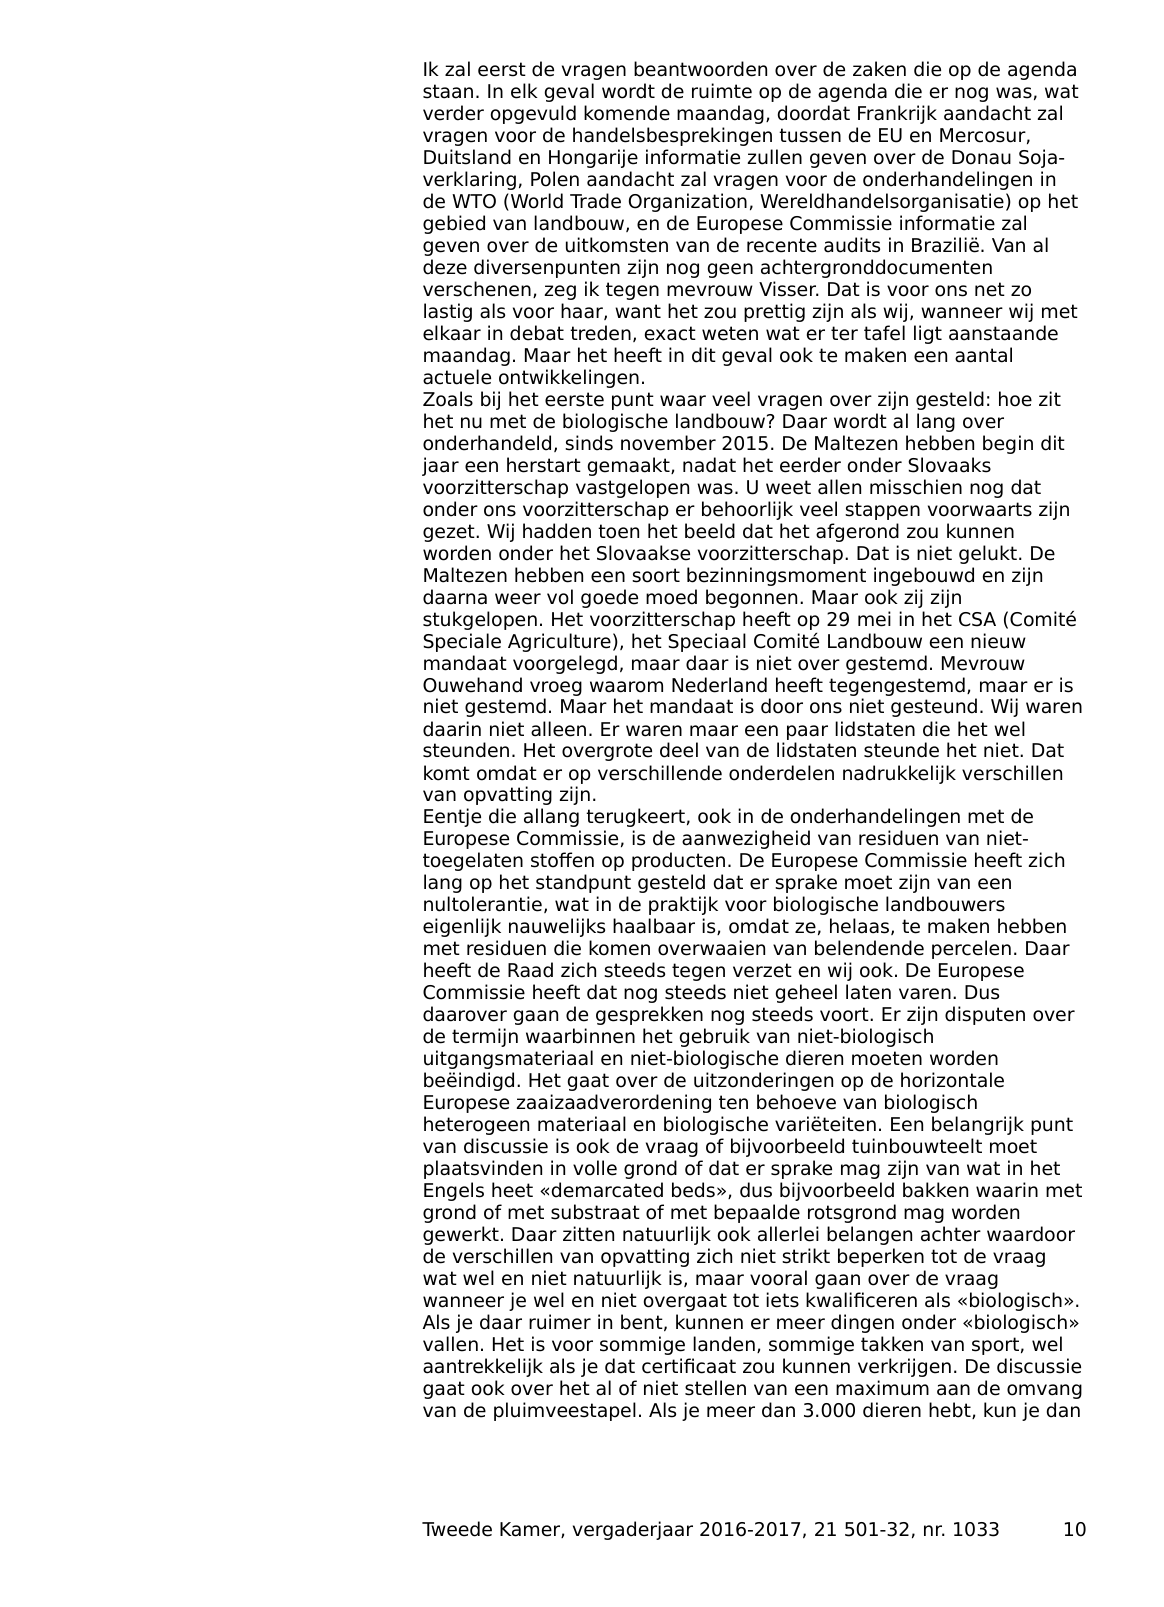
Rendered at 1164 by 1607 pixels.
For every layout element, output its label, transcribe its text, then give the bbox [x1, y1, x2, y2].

text Zoals bij het eerste punt waar veel vragen over zijn gesteld: hoe zit het nu met de biologische landbouw? Daar wordt al lang over onderhandeld, sinds november 2015. De Maltezen hebben begin dit jaar een herstart gemaakt, nadat het eerder onder Slovaaks voorzitterschap vastgelopen was. U weet allen misschien nog dat onder ons voorzitterschap er behoorlijk veel stappen voorwaarts zijn gezet. Wij hadden toen het beeld dat het afgerond zou kunnen worden onder het Slovaakse voorzitterschap. Dat is niet gelukt. De Maltezen hebben een soort bezinningsmoment ingebouwd en zijn daarna weer vol goede moed begonnen. Maar ook zij zijn stukgelopen. Het voorzitterschap heeft op 29 mei in het CSA (Comité Speciale Agriculture), het Speciaal Comité Landbouw een nieuw mandaat voorgelegd, maar daar is niet over gestemd. Mevrouw Ouwehand vroeg waarom Nederland heeft tegengestemd, maar er is niet gestemd. Maar het mandaat is door ons niet gesteund. Wij waren daarin niet alleen. Er waren maar een paar lidstaten die het wel steunden. Het overgrote deel van de lidstaten steunde het niet. Dat komt omdat er op verschillende onderdelen nadrukkelijk verschillen van opvatting zijn. [422, 389, 1087, 806]
text Eentje die allang terugkeert, ook in de onderhandelingen met de Europese Commissie, is de aanwezigheid van residuen van niet-toegelaten stoffen op producten. De Europese Commissie heeft zich lang op het standpunt gesteld dat er sprake moet zijn van een nultolerantie, wat in de praktijk voor biologische landbouwers eigenlijk nauwelijks haalbaar is, omdat ze, helaas, te maken hebben met residuen die komen overwaaien van belendende percelen. Daar heeft de Raad zich steeds tegen verzet en wij ook. De Europese Commissie heeft dat nog steeds niet geheel laten varen. Dus daarover gaan de gesprekken nog steeds voort. Er zijn disputen over de termijn waarbinnen het gebruik van niet-biologisch uitgangsmateriaal en niet-biologische dieren moeten worden beëindigd. Het gaat over de uitzonderingen op de horizontale Europese zaaizaadverordening ten behoeve van biologisch heterogeen materiaal en biologische variëteiten. Een belangrijk punt van discussie is ook de vraag of bijvoorbeeld tuinbouwteelt moet plaatsvinden in volle grond of dat er sprake mag zijn van wat in het Engels heet «demarcated beds», dus bijvoorbeeld bakken waarin met grond of met substraat of met bepaalde rotsgrond mag worden gewerkt. Daar zitten natuurlijk ook allerlei belangen achter waardoor de verschillen van opvatting zich niet strikt beperken tot de vraag wat wel en niet natuurlijk is, maar vooral gaan over de vraag wanneer je wel en niet overgaat tot iets kwalificeren als «biologisch». Als je daar ruimer in bent, kunnen er meer dingen onder «biologisch» vallen. Het is voor sommige landen, sommige takken van sport, wel aantrekkelijk als je dat certificaat zou kunnen verkrijgen. De discussie gaat ook over het al of niet stellen van een maximum aan de omvang van de pluimveestapel. Als je meer dan 3.000 dieren hebt, kun je dan [422, 806, 1087, 1422]
text Ik zal eerst de vragen beantwoorden over de zaken die op de agenda staan. In elk geval wordt de ruimte op de agenda die er nog was, wat verder opgevuld komende maandag, doordat Frankrijk aandacht zal vragen voor de handelsbesprekingen tussen de EU en Mercosur, Duitsland en Hongarije informatie zullen geven over de Donau Soja-verklaring, Polen aandacht zal vragen voor de onderhandelingen in de WTO (World Trade Organization, Wereldhandelsorganisatie) op het gebied van landbouw, en de Europese Commissie informatie zal geven over de uitkomsten van de recente audits in Brazilië. Van al deze diversenpunten zijn nog geen achtergronddocumenten verschenen, zeg ik tegen mevrouw Visser. Dat is voor ons net zo lastig als voor haar, want het zou prettig zijn als wij, wanneer wij met elkaar in debat treden, exact weten wat er ter tafel ligt aanstaande maandag. Maar het heeft in dit geval ook te maken een aantal actuele ontwikkelingen. [422, 59, 1087, 389]
